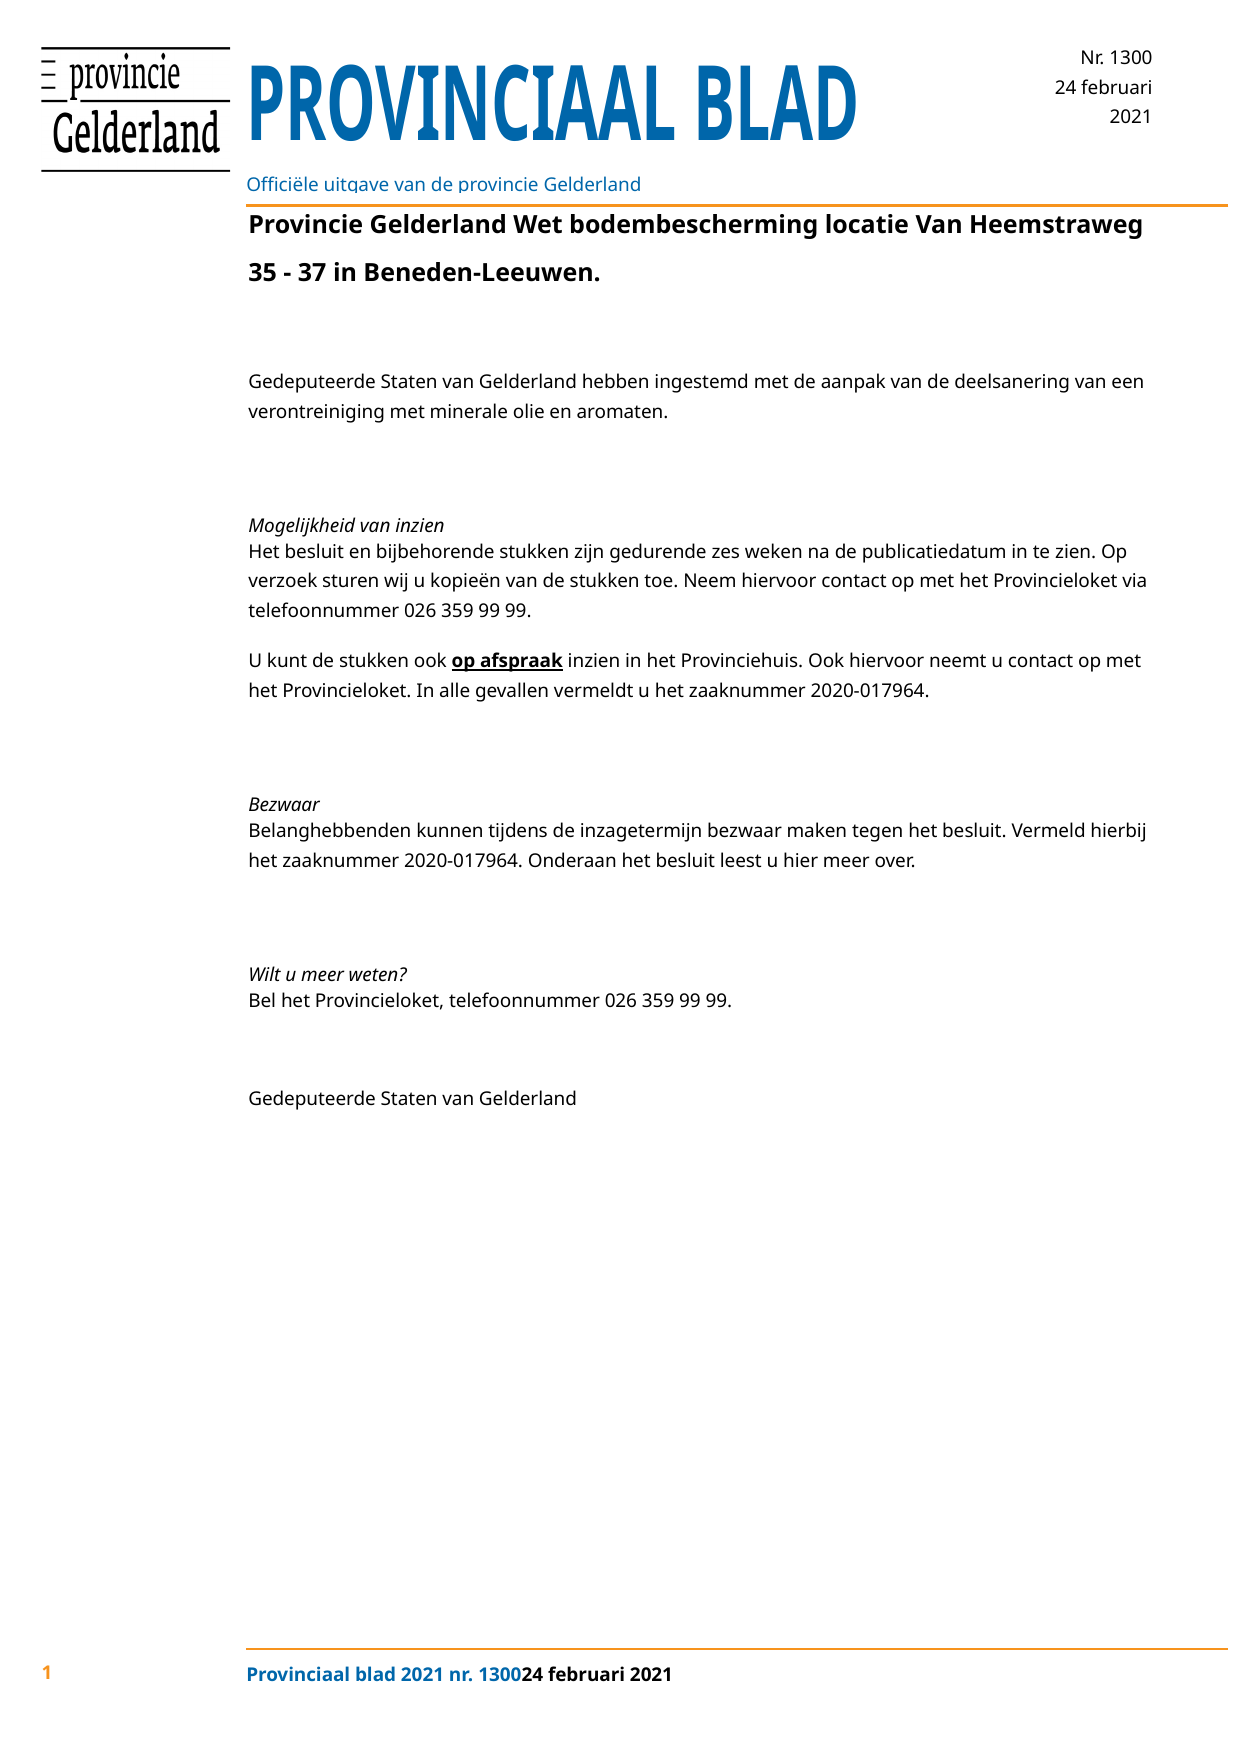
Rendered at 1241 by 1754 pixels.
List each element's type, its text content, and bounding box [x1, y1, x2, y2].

text Belanghebbenden kunnen tijdens de inzagetermijn bezwaar maken tegen het besluit. Vermeld hierbij het zaaknummer 2020-017964. Onderaan het besluit leest u hier meer over. [248, 817, 1152, 873]
text Wilt u meer weten? [248, 961, 1152, 987]
text Mogelijkheid van inzien [248, 512, 1152, 538]
text Gedeputeerde Staten van Gelderland [248, 1085, 1152, 1111]
text Gedeputeerde Staten van Gelderland hebben ingestemd met de aanpak van de deelsanering van een verontreiniging met minerale olie en aromaten. [248, 368, 1152, 424]
picture [41, 47, 231, 172]
text U kunt de stukken ook op afspraak inzien in het Provinciehuis. Ook hiervoor neemt u contact op met het Provincieloket. In alle gevallen vermeldt u het zaaknummer 2020-017964. [248, 648, 1152, 703]
text Provincie Gelderland Wet bodembescherming locatie Van Heemstraweg 35 - 37 in Beneden-Leeuwen. [248, 207, 1152, 288]
text Bezwaar [248, 792, 1152, 817]
text Het besluit en bijbehorende stukken zijn gedurende zes weken na de publicatiedatum in te zien. Op verzoek sturen wij u kopieën van de stukken toe. Neem hiervoor contact op met het Provincieloket via telefoonnummer 026 359 99 99. [248, 538, 1152, 623]
text Bel het Provincieloket, telefoonnummer 026 359 99 99. [248, 987, 1152, 1013]
